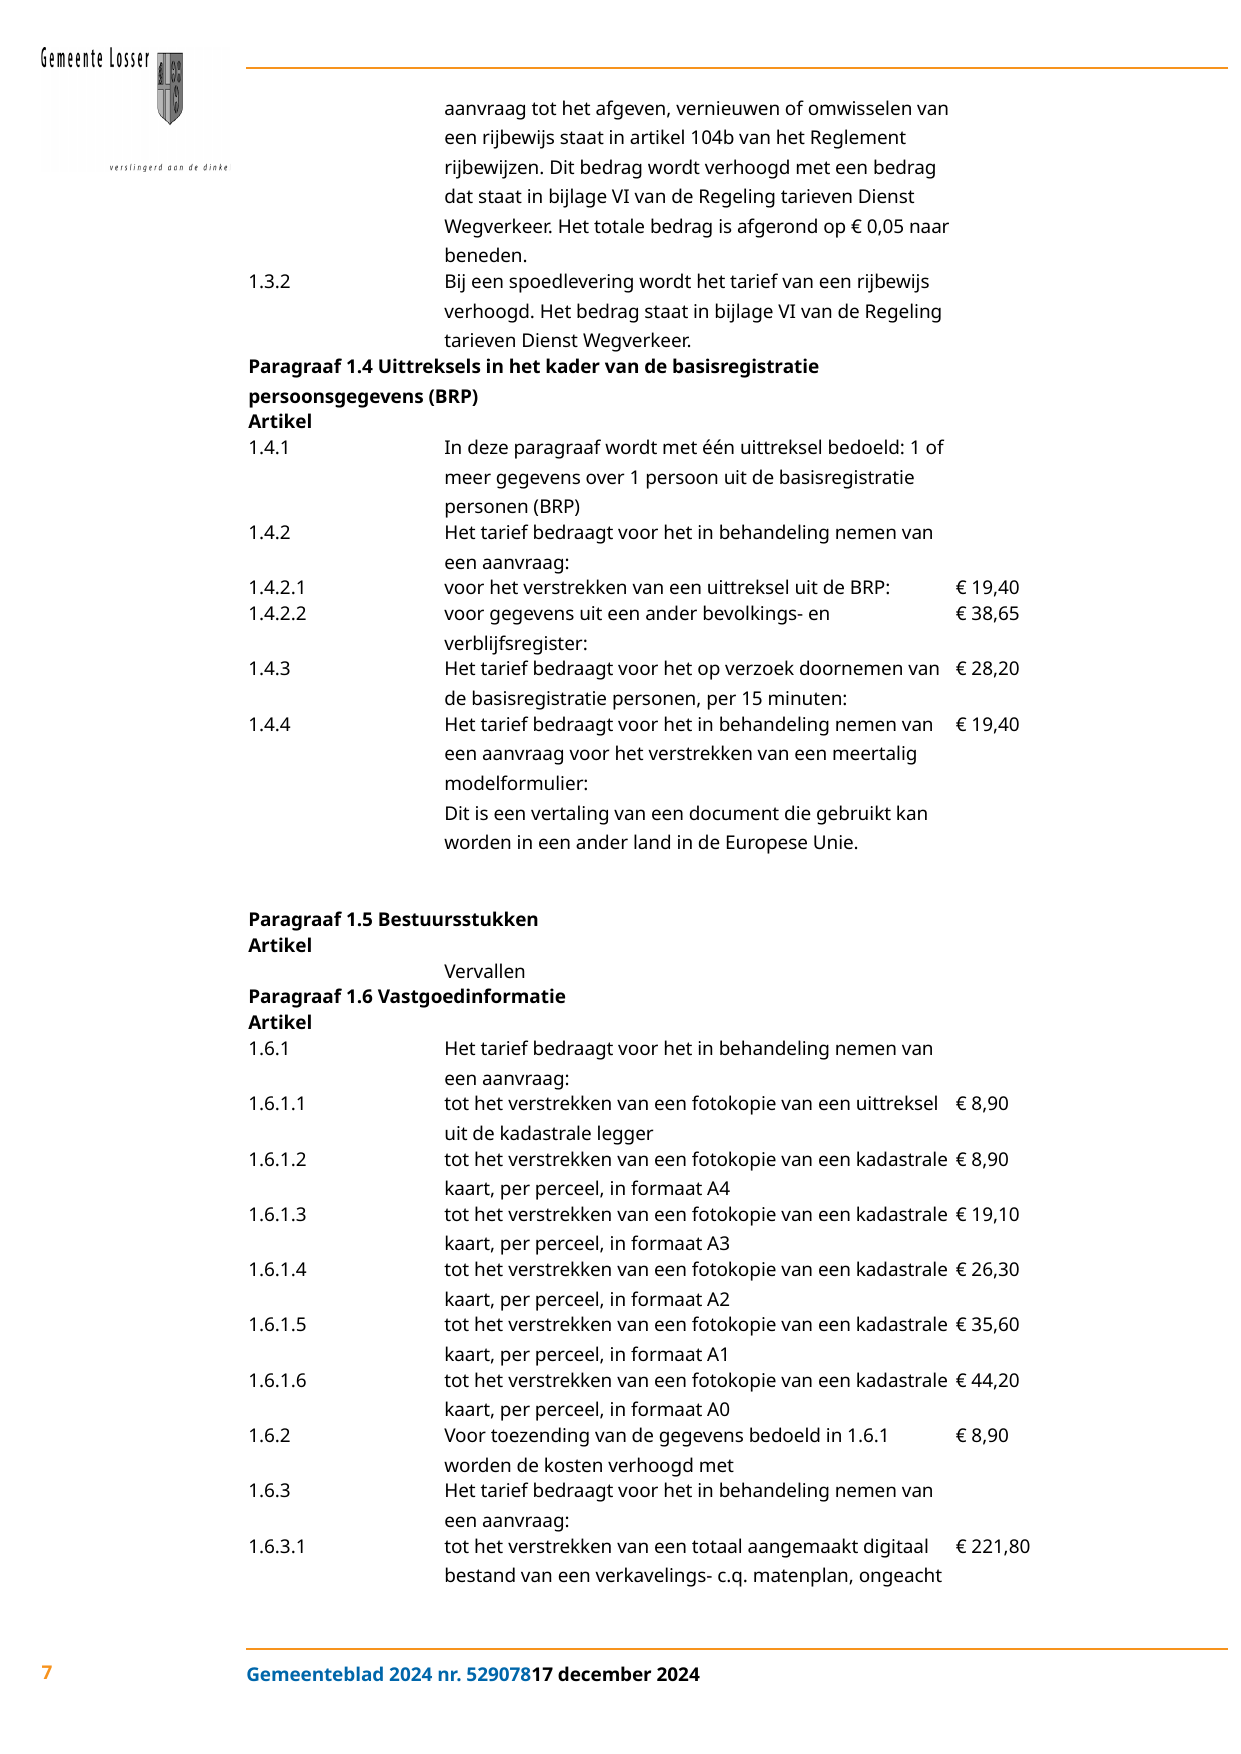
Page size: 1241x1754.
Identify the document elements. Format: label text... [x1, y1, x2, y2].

table_cell 1.4.3 [248, 656, 444, 711]
table_cell [956, 906, 1152, 932]
table_cell Artikel [248, 409, 956, 434]
table_cell [956, 1009, 1152, 1035]
table_cell [956, 958, 1152, 984]
table_cell Het tarief bedraagt voor het in behandeling nemen van een aanvraag voor het verstrekken van een meertalig modelformulier: Dit is een vertaling van een document die gebruikt kan worden in een ander land in de Europese Unie. [444, 711, 956, 855]
table_cell [956, 855, 1152, 881]
table_cell € 19,40 [956, 711, 1152, 855]
table_cell aanvraag tot het afgeven, vernieuwen of omwisselen van een rijbewijs staat in artikel 104b van het Reglement rijbewijzen. Dit bedrag wordt verhoogd met een bedrag dat staat in bijlage VI van de Regeling tarieven Dienst Wegverkeer. Het totale bedrag is afgerond op € 0,05 naar beneden. [444, 95, 956, 268]
table_cell € 35,60 [956, 1312, 1152, 1367]
table_cell 1.4.2.2 [248, 600, 444, 656]
table_cell [444, 855, 956, 881]
table_cell [248, 881, 444, 906]
table_cell Paragraaf 1.6 Vastgoedinformatie [248, 984, 956, 1009]
table_cell € 8,90 [956, 1090, 1152, 1146]
table_cell voor het verstrekken van een uittreksel uit de BRP: [444, 575, 956, 600]
table_cell [956, 1035, 1152, 1090]
table_cell [248, 855, 444, 881]
table_cell Artikel [248, 932, 956, 958]
table_cell € 8,90 [956, 1422, 1152, 1478]
table_cell € 19,40 [956, 575, 1152, 600]
table_cell In deze paragraaf wordt met één uittreksel bedoeld: 1 of meer gegevens over 1 persoon uit de basisregistratie personen (BRP) [444, 434, 956, 519]
table_cell 1.3.2 [248, 269, 444, 353]
table_cell 1.6.1.4 [248, 1256, 444, 1312]
table_cell [956, 353, 1152, 409]
table_cell Paragraaf 1.4 Uittreksels in het kader van de basisregistratie persoonsgegevens (BRP) [248, 353, 956, 409]
table_cell € 19,10 [956, 1201, 1152, 1256]
table_cell Voor toezending van de gegevens bedoeld in 1.6.1 worden de kosten verhoogd met [444, 1422, 956, 1478]
table_cell [956, 95, 1152, 268]
table_cell € 38,65 [956, 600, 1152, 656]
table_cell Artikel [248, 1009, 956, 1035]
table_cell € 221,80 [956, 1533, 1152, 1588]
table_cell [956, 409, 1152, 434]
table_cell 1.6.1.5 [248, 1312, 444, 1367]
table_cell [956, 984, 1152, 1009]
table_cell [248, 958, 444, 984]
table_cell 1.4.2 [248, 519, 444, 574]
table_cell 1.6.1.1 [248, 1090, 444, 1146]
table_cell [248, 95, 444, 268]
table_cell 1.4.1 [248, 434, 444, 519]
table_cell 1.6.1 [248, 1035, 444, 1090]
table_cell 1.6.3.1 [248, 1533, 444, 1588]
table_cell tot het verstrekken van een fotokopie van een kadastrale kaart, per perceel, in formaat A1 [444, 1312, 956, 1367]
table_cell [956, 932, 1152, 958]
table_cell € 28,20 [956, 656, 1152, 711]
table_cell 1.6.3 [248, 1478, 444, 1533]
table_cell 1.4.2.1 [248, 575, 444, 600]
table_cell voor gegevens uit een ander bevolkings- en verblijfsregister: [444, 600, 956, 656]
table_cell [956, 269, 1152, 353]
table_cell 1.6.1.3 [248, 1201, 444, 1256]
table_cell 1.6.1.6 [248, 1367, 444, 1422]
table_cell tot het verstrekken van een totaal aangemaakt digitaal bestand van een verkavelings- c.q. matenplan, ongeacht [444, 1533, 956, 1588]
table_cell [956, 519, 1152, 574]
picture [41, 47, 231, 172]
table_cell 1.4.4 [248, 711, 444, 855]
table_cell tot het verstrekken van een fotokopie van een kadastrale kaart, per perceel, in formaat A3 [444, 1201, 956, 1256]
table_cell 1.6.1.2 [248, 1146, 444, 1201]
table_cell tot het verstrekken van een fotokopie van een kadastrale kaart, per perceel, in formaat A2 [444, 1256, 956, 1312]
table_cell tot het verstrekken van een fotokopie van een kadastrale kaart, per perceel, in formaat A0 [444, 1367, 956, 1422]
table_cell Het tarief bedraagt voor het op verzoek doornemen van de basisregistratie personen, per 15 minuten: [444, 656, 956, 711]
table_cell € 26,30 [956, 1256, 1152, 1312]
table_cell Het tarief bedraagt voor het in behandeling nemen van een aanvraag: [444, 1035, 956, 1090]
table_cell € 8,90 [956, 1146, 1152, 1201]
table_cell Het tarief bedraagt voor het in behandeling nemen van een aanvraag: [444, 1478, 956, 1533]
table_cell Het tarief bedraagt voor het in behandeling nemen van een aanvraag: [444, 519, 956, 574]
table_cell 1.6.2 [248, 1422, 444, 1478]
table_cell Paragraaf 1.5 Bestuursstukken [248, 906, 956, 932]
table_cell Vervallen [444, 958, 956, 984]
table_cell Bij een spoedlevering wordt het tarief van een rijbewijs verhoogd. Het bedrag staat in bijlage VI van de Regeling tarieven Dienst Wegverkeer. [444, 269, 956, 353]
table_cell [444, 881, 956, 906]
table_cell € 44,20 [956, 1367, 1152, 1422]
table_cell [956, 1478, 1152, 1533]
table_cell [956, 881, 1152, 906]
table_cell tot het verstrekken van een fotokopie van een kadastrale kaart, per perceel, in formaat A4 [444, 1146, 956, 1201]
table_cell [956, 434, 1152, 519]
table_cell tot het verstrekken van een fotokopie van een uittreksel uit de kadastrale legger [444, 1090, 956, 1146]
